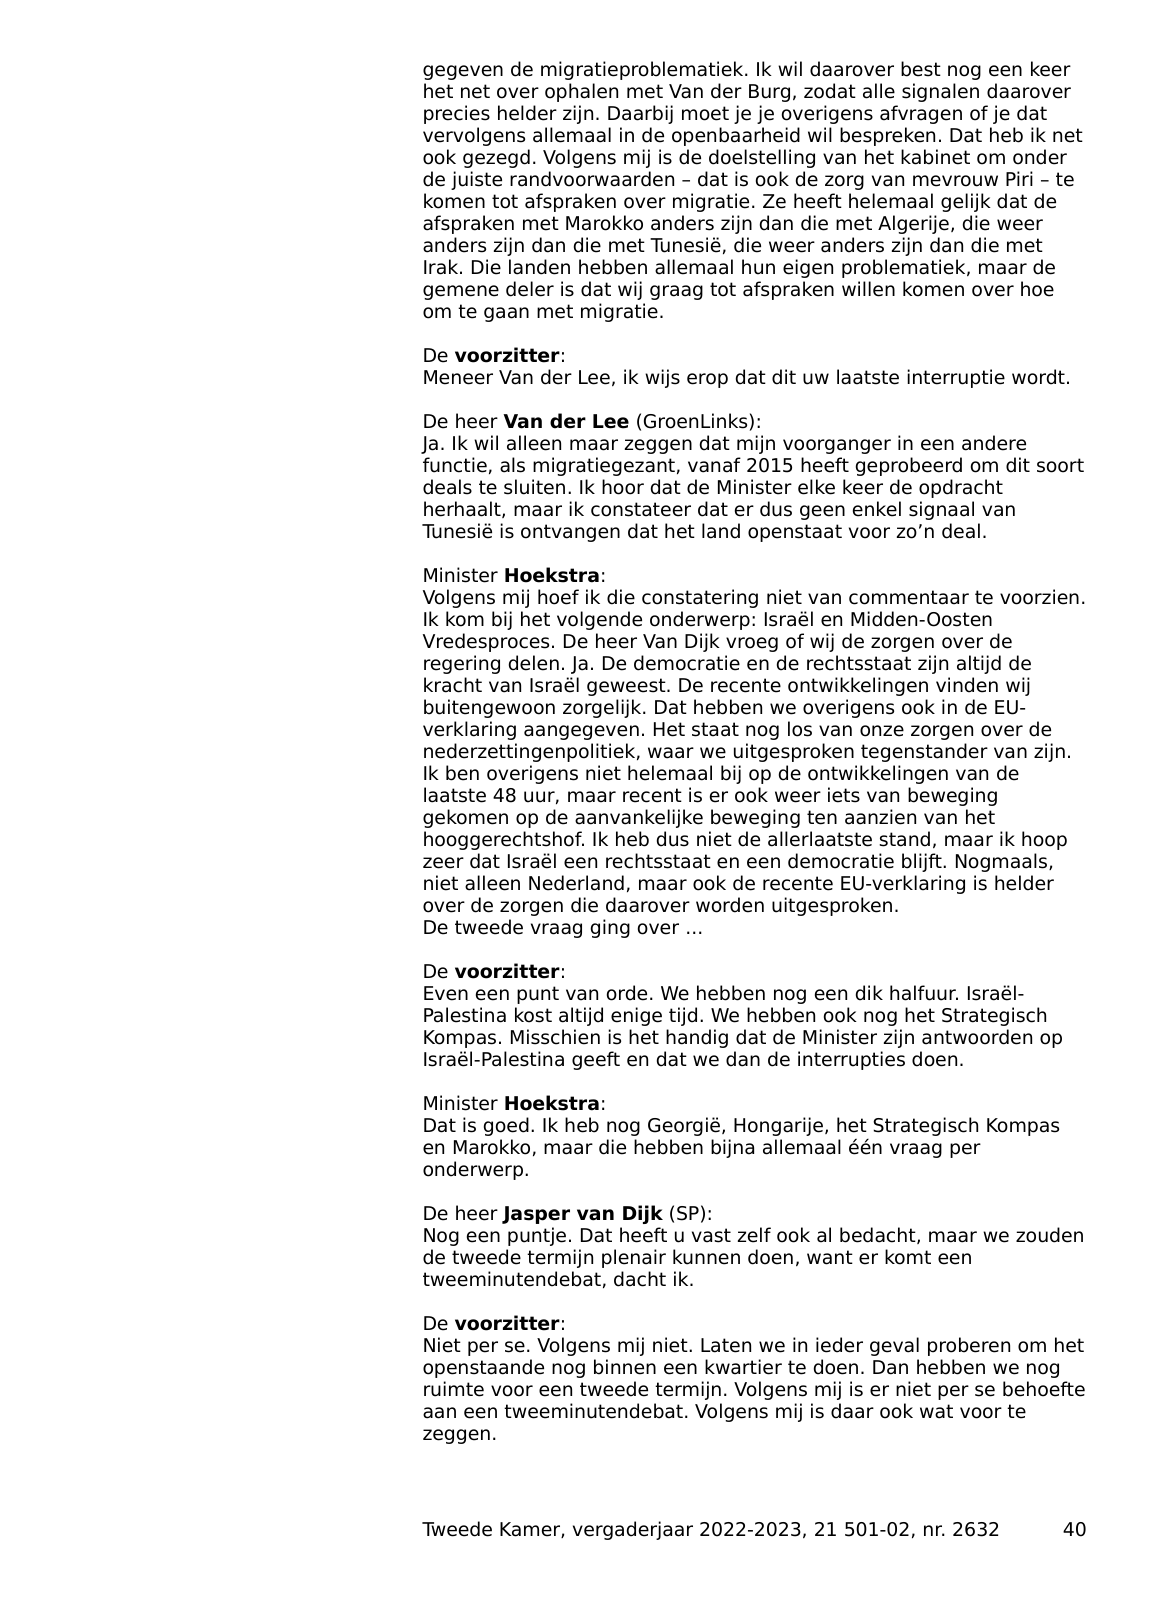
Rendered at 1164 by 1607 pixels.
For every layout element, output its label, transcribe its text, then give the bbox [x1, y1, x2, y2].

text Minister Hoekstra: [422, 1093, 1087, 1115]
text Ik kom bij het volgende onderwerp: Israël en Midden-Oosten Vredesproces. De heer Van Dijk vroeg of wij de zorgen over de regering delen. Ja. De democratie en de rechtsstaat zijn altijd de kracht van Israël geweest. De recente ontwikkelingen vinden wij buitengewoon zorgelijk. Dat hebben we overigens ook in de EU-verklaring aangegeven. Het staat nog los van onze zorgen over de nederzettingenpolitiek, waar we uitgesproken tegenstander van zijn. Ik ben overigens niet helemaal bij op de ontwikkelingen van de laatste 48 uur, maar recent is er ook weer iets van beweging gekomen op de aanvankelijke beweging ten aanzien van het hooggerechtshof. Ik heb dus niet de allerlaatste stand, maar ik hoop zeer dat Israël een rechtsstaat en een democratie blijft. Nogmaals, niet alleen Nederland, maar ook de recente EU-verklaring is helder over de zorgen die daarover worden uitgesproken. [422, 609, 1087, 917]
text Volgens mij hoef ik die constatering niet van commentaar te voorzien. [422, 587, 1087, 609]
text Ja. Ik wil alleen maar zeggen dat mijn voorganger in een andere functie, als migratiegezant, vanaf 2015 heeft geprobeerd om dit soort deals te sluiten. Ik hoor dat de Minister elke keer de opdracht herhaalt, maar ik constateer dat er dus geen enkel signaal van Tunesië is ontvangen dat het land openstaat voor zo’n deal. [422, 433, 1087, 543]
text Even een punt van orde. We hebben nog een dik halfuur. Israël-Palestina kost altijd enige tijd. We hebben ook nog het Strategisch Kompas. Misschien is het handig dat de Minister zijn antwoorden op Israël-Palestina geeft en dat we dan de interrupties doen. [422, 983, 1087, 1071]
text Niet per se. Volgens mij niet. Laten we in ieder geval proberen om het openstaande nog binnen een kwartier te doen. Dan hebben we nog ruimte voor een tweede termijn. Volgens mij is er niet per se behoefte aan een tweeminutendebat. Volgens mij is daar ook wat voor te zeggen. [422, 1335, 1087, 1445]
text De heer Jasper van Dijk (SP): [422, 1203, 1087, 1225]
text De voorzitter: [422, 961, 1087, 983]
text De voorzitter: [422, 345, 1087, 367]
text De voorzitter: [422, 1313, 1087, 1335]
text Minister Hoekstra: [422, 565, 1087, 587]
text De tweede vraag ging over ... [422, 917, 1087, 939]
text Nog een puntje. Dat heeft u vast zelf ook al bedacht, maar we zouden de tweede termijn plenair kunnen doen, want er komt een tweeminutendebat, dacht ik. [422, 1225, 1087, 1291]
text Dat is goed. Ik heb nog Georgië, Hongarije, het Strategisch Kompas en Marokko, maar die hebben bijna allemaal één vraag per onderwerp. [422, 1115, 1087, 1181]
text Meneer Van der Lee, ik wijs erop dat dit uw laatste interruptie wordt. [422, 367, 1087, 389]
text De heer Van der Lee (GroenLinks): [422, 411, 1087, 433]
text gegeven de migratieproblematiek. Ik wil daarover best nog een keer het net over ophalen met Van der Burg, zodat alle signalen daarover precies helder zijn. Daarbij moet je je overigens afvragen of je dat vervolgens allemaal in de openbaarheid wil bespreken. Dat heb ik net ook gezegd. Volgens mij is de doelstelling van het kabinet om onder de juiste randvoorwaarden – dat is ook de zorg van mevrouw Piri – te komen tot afspraken over migratie. Ze heeft helemaal gelijk dat de afspraken met Marokko anders zijn dan die met Algerije, die weer anders zijn dan die met Tunesië, die weer anders zijn dan die met Irak. Die landen hebben allemaal hun eigen problematiek, maar de gemene deler is dat wij graag tot afspraken willen komen over hoe om te gaan met migratie. [422, 59, 1087, 323]
